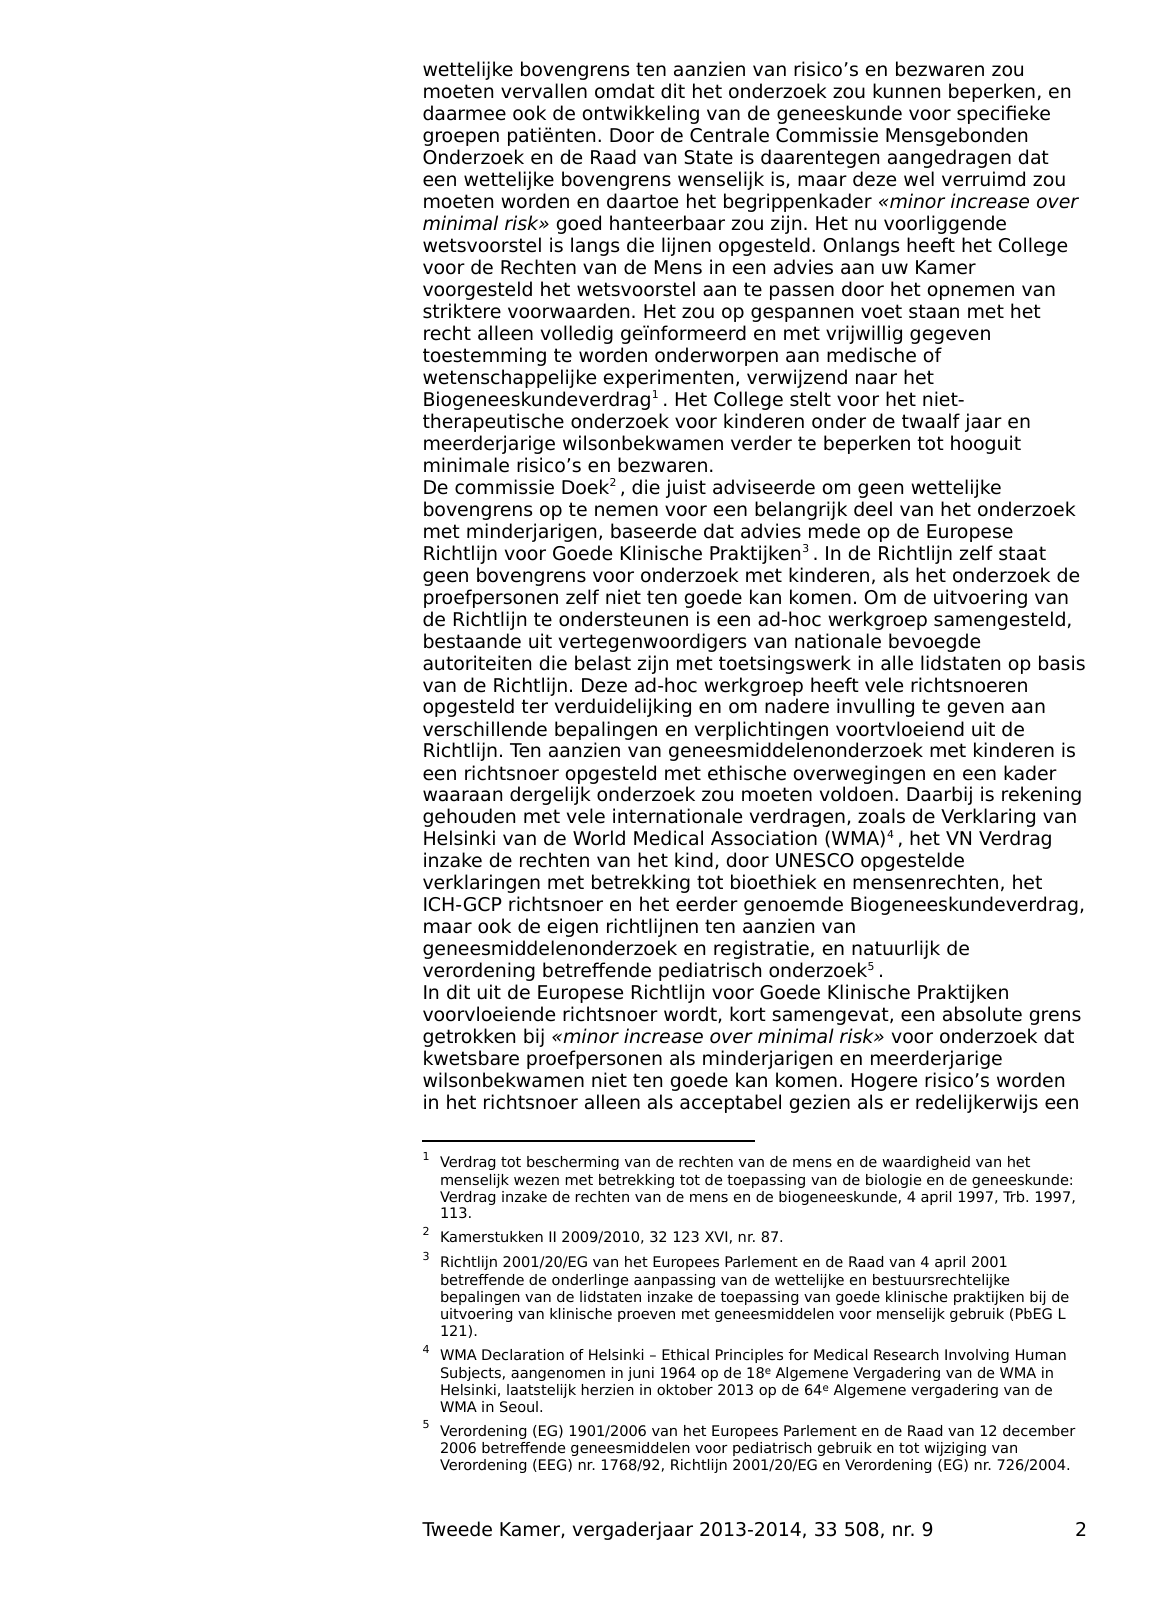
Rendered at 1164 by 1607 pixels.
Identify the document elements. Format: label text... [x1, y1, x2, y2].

text Kamerstukken II 2009/2010, 32 123 XVI, nr. 87. [422, 1225, 1087, 1247]
text WMA Declaration of Helsinki – Ethical Principles for Medical Research Involving Human Subjects, aangenomen in juni 1964 op de 18e Algemene Vergadering van de WMA in Helsinki, laatstelijk herzien in oktober 2013 op de 64e Algemene vergadering van de WMA in Seoul. [422, 1343, 1087, 1416]
text Verordening (EG) 1901/2006 van het Europees Parlement en de Raad van 12 december 2006 betreffende geneesmiddelen voor pediatrisch gebruik en tot wijziging van Verordening (EEG) nr. 1768/92, Richtlijn 2001/20/EG en Verordening (EG) nr. 726/2004. [422, 1418, 1087, 1474]
text wettelijke bovengrens ten aanzien van risico’s en bezwaren zou moeten vervallen omdat dit het onderzoek zou kunnen beperken, en daarmee ook de ontwikkeling van de geneeskunde voor specifieke groepen patiënten. Door de Centrale Commissie Mensgebonden Onderzoek en de Raad van State is daarentegen aangedragen dat een wettelijke bovengrens wenselijk is, maar deze wel verruimd zou moeten worden en daartoe het begrippenkader «minor increase over minimal risk» goed hanteerbaar zou zijn. Het nu voorliggende wetsvoorstel is langs die lijnen opgesteld. Onlangs heeft het College voor de Rechten van de Mens in een advies aan uw Kamer voorgesteld het wetsvoorstel aan te passen door het opnemen van striktere voorwaarden. Het zou op gespannen voet staan met het recht alleen volledig geïnformeerd en met vrijwillig gegeven toestemming te worden onderworpen aan medische of wetenschappelijke experimenten, verwijzend naar het Biogeneeskundeverdrag. Het College stelt voor het niet-therapeutische onderzoek voor kinderen onder de twaalf jaar en meerderjarige wilsonbekwamen verder te beperken tot hooguit minimale risico’s en bezwaren. [422, 59, 1087, 477]
text De commissie Doek, die juist adviseerde om geen wettelijke bovengrens op te nemen voor een belangrijk deel van het onderzoek met minderjarigen, baseerde dat advies mede op de Europese Richtlijn voor Goede Klinische Praktijken. In de Richtlijn zelf staat geen bovengrens voor onderzoek met kinderen, als het onderzoek de proefpersonen zelf niet ten goede kan komen. Om de uitvoering van de Richtlijn te ondersteunen is een ad-hoc werkgroep samengesteld, bestaande uit vertegenwoordigers van nationale bevoegde autoriteiten die belast zijn met toetsingswerk in alle lidstaten op basis van de Richtlijn. Deze ad-hoc werkgroep heeft vele richtsnoeren opgesteld ter verduidelijking en om nadere invulling te geven aan verschillende bepalingen en verplichtingen voortvloeiend uit de Richtlijn. Ten aanzien van geneesmiddelenonderzoek met kinderen is een richtsnoer opgesteld met ethische overwegingen en een kader waaraan dergelijk onderzoek zou moeten voldoen. Daarbij is rekening gehouden met vele internationale verdragen, zoals de Verklaring van Helsinki van de World Medical Association (WMA), het VN Verdrag inzake de rechten van het kind, door UNESCO opgestelde verklaringen met betrekking tot bioethiek en mensenrechten, het ICH-GCP richtsnoer en het eerder genoemde Biogeneeskundeverdrag, maar ook de eigen richtlijnen ten aanzien van geneesmiddelenonderzoek en registratie, en natuurlijk de verordening betreffende pediatrisch onderzoek. [422, 477, 1087, 982]
text Verdrag tot bescherming van de rechten van de mens en de waardigheid van het menselijk wezen met betrekking tot de toepassing van de biologie en de geneeskunde: Verdrag inzake de rechten van de mens en de biogeneeskunde, 4 april 1997, Trb. 1997, 113. [422, 1150, 1087, 1222]
text Richtlijn 2001/20/EG van het Europees Parlement en de Raad van 4 april 2001 betreffende de onderlinge aanpassing van de wettelijke en bestuursrechtelijke bepalingen van de lidstaten inzake de toepassing van goede klinische praktijken bij de uitvoering van klinische proeven met geneesmiddelen voor menselijk gebruik (PbEG L 121). [422, 1250, 1087, 1340]
text In dit uit de Europese Richtlijn voor Goede Klinische Praktijken voorvloeiende richtsnoer wordt, kort samengevat, een absolute grens getrokken bij «minor increase over minimal risk» voor onderzoek dat kwetsbare proefpersonen als minderjarigen en meerderjarige wilsonbekwamen niet ten goede kan komen. Hogere risico’s worden in het richtsnoer alleen als acceptabel gezien als er redelijkerwijs een [422, 982, 1087, 1114]
